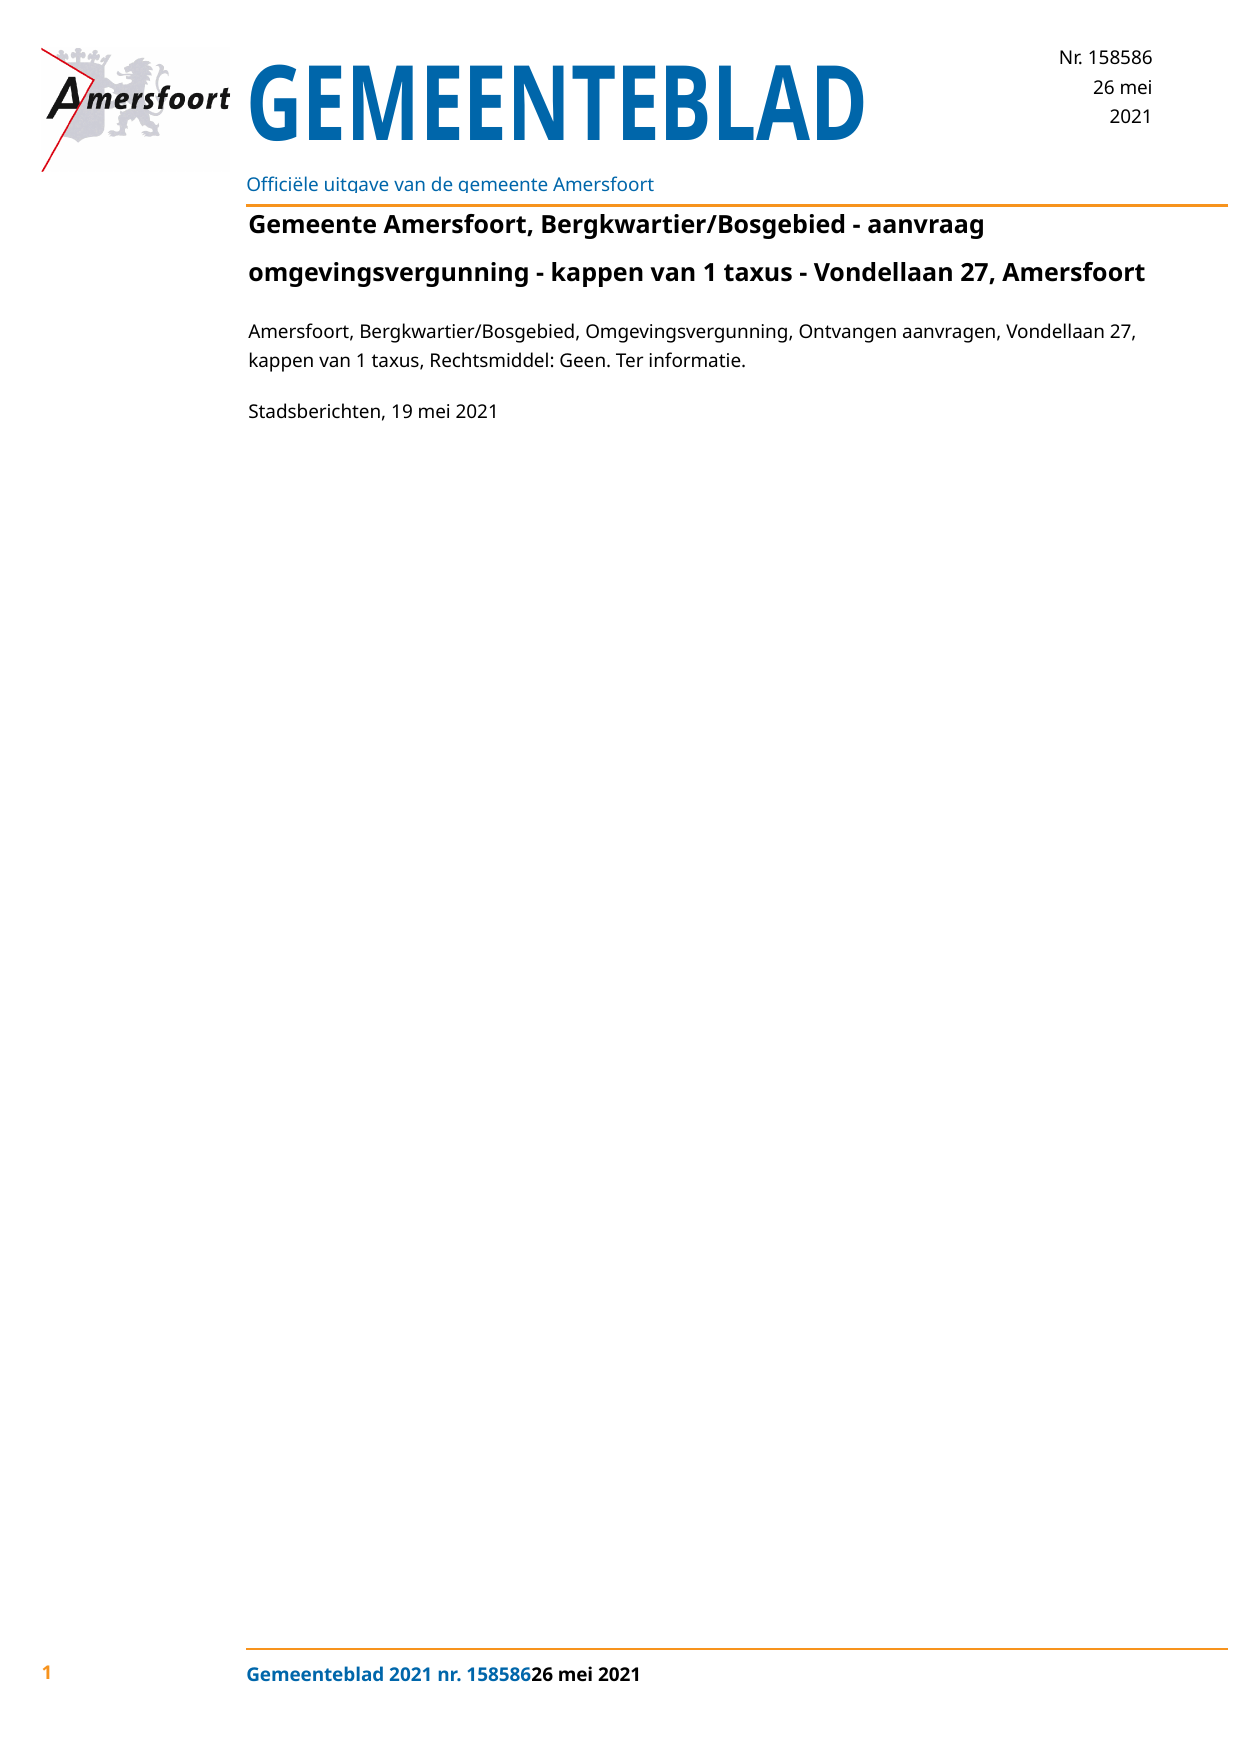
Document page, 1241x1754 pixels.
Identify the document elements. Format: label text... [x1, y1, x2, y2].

picture [41, 47, 231, 172]
text Gemeente Amersfoort, Bergkwartier/Bosgebied - aanvraag omgevingsvergunning - kappen van 1 taxus - Vondellaan 27, Amersfoort [248, 207, 1152, 288]
text Stadsberichten, 19 mei 2021 [248, 398, 1152, 424]
text Amersfoort, Bergkwartier/Bosgebied, Omgevingsvergunning, Ontvangen aanvragen, Vondellaan 27, kappen van 1 taxus, Rechtsmiddel: Geen. Ter informatie. [248, 318, 1152, 373]
